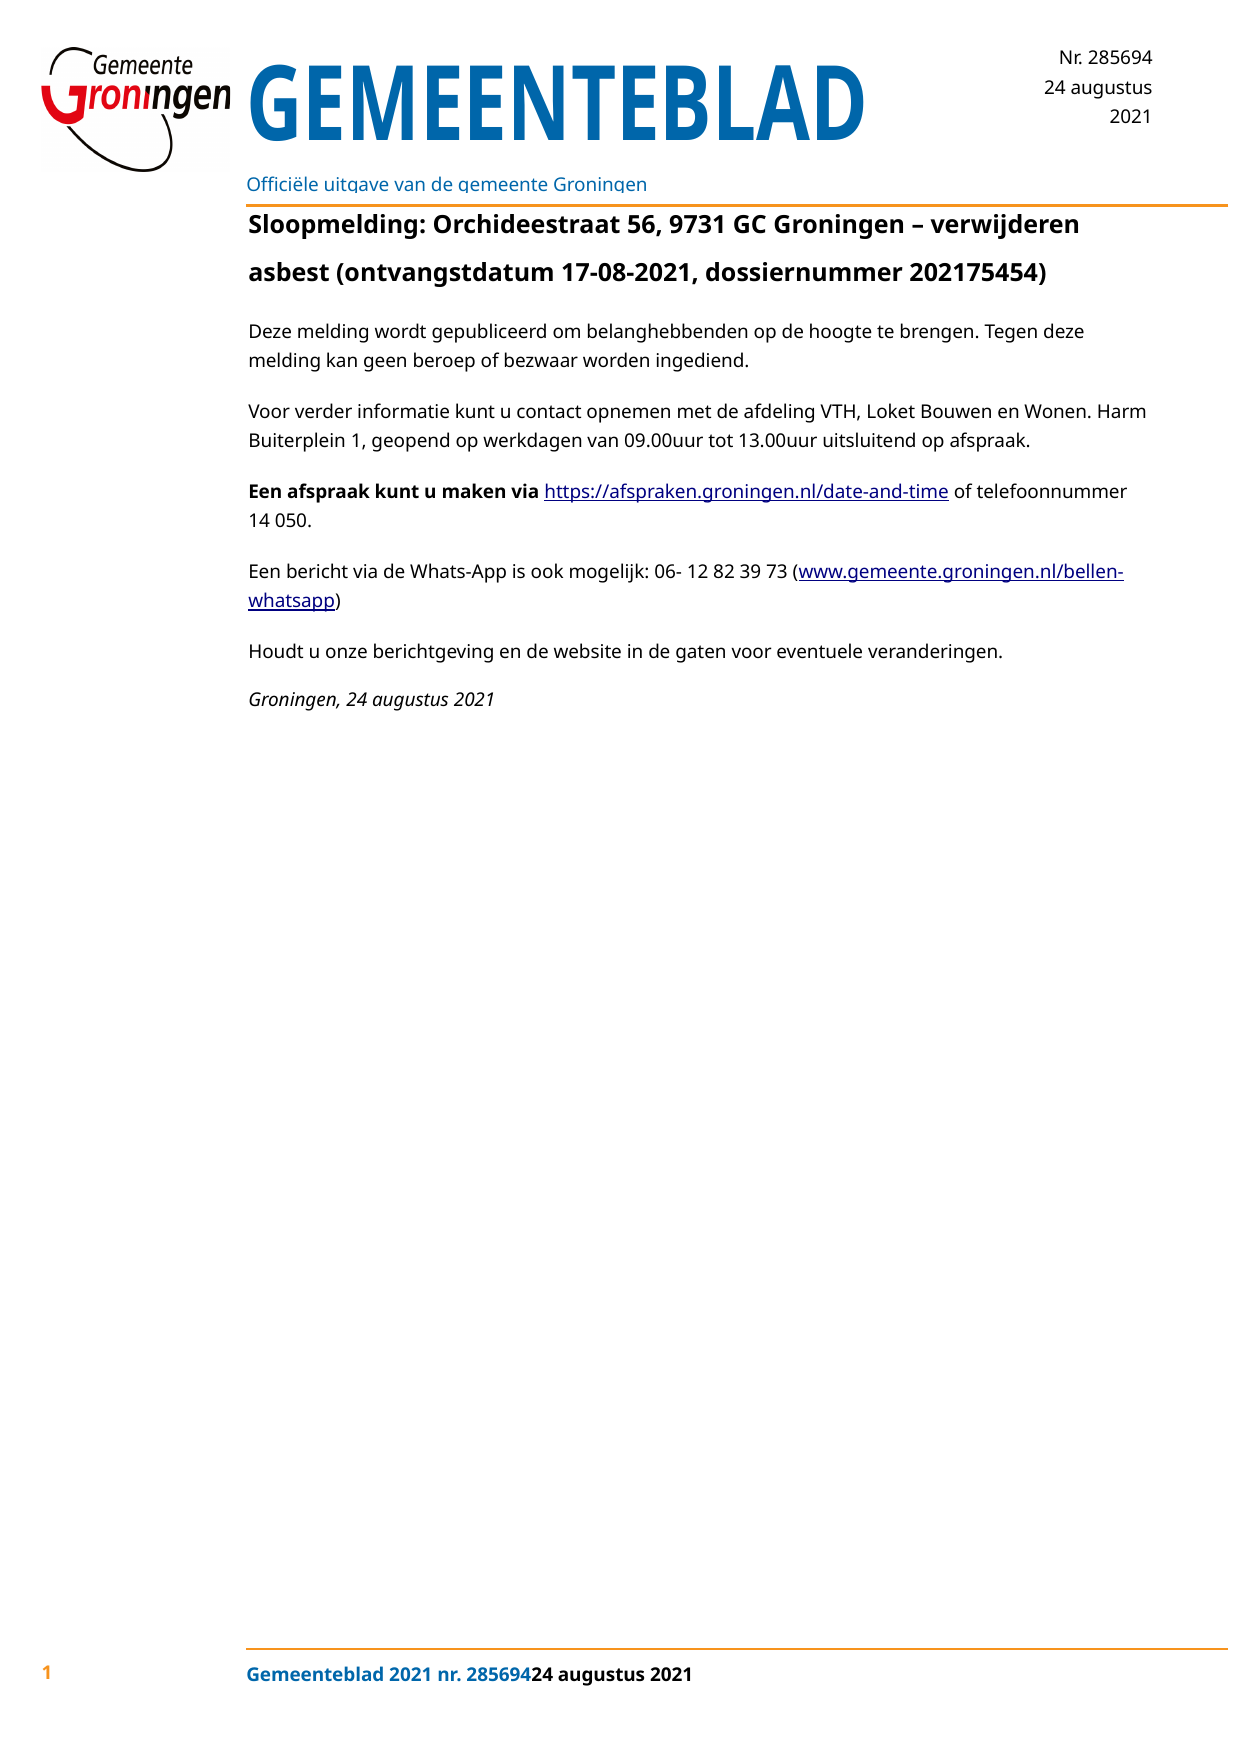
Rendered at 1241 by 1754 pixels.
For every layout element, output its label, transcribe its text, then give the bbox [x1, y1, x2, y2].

picture [41, 47, 231, 172]
text Voor verder informatie kunt u contact opnemen met de afdeling VTH, Loket Bouwen en Wonen. Harm Buiterplein 1, geopend op werkdagen van 09.00uur tot 13.00uur uitsluitend op afspraak. [248, 398, 1152, 453]
text Een afspraak kunt u maken via https://afspraken.groningen.nl/date-and-time of telefoonnummer 14 050. [248, 478, 1152, 533]
text Sloopmelding: Orchideestraat 56, 9731 GC Groningen – verwijderen asbest (ontvangstdatum 17-08-2021, dossiernummer 202175454) [248, 207, 1152, 288]
text Houdt u onze berichtgeving en de website in de gaten voor eventuele veranderingen. [248, 638, 1152, 664]
text Groningen, 24 augustus 2021 [248, 686, 1152, 711]
text Een bericht via de Whats-App is ook mogelijk: 06- 12 82 39 73 (www.gemeente.groningen.nl/bellen-whatsapp) [248, 558, 1152, 613]
text Deze melding wordt gepubliceerd om belanghebbenden op de hoogte te brengen. Tegen deze melding kan geen beroep of bezwaar worden ingediend. [248, 318, 1152, 373]
